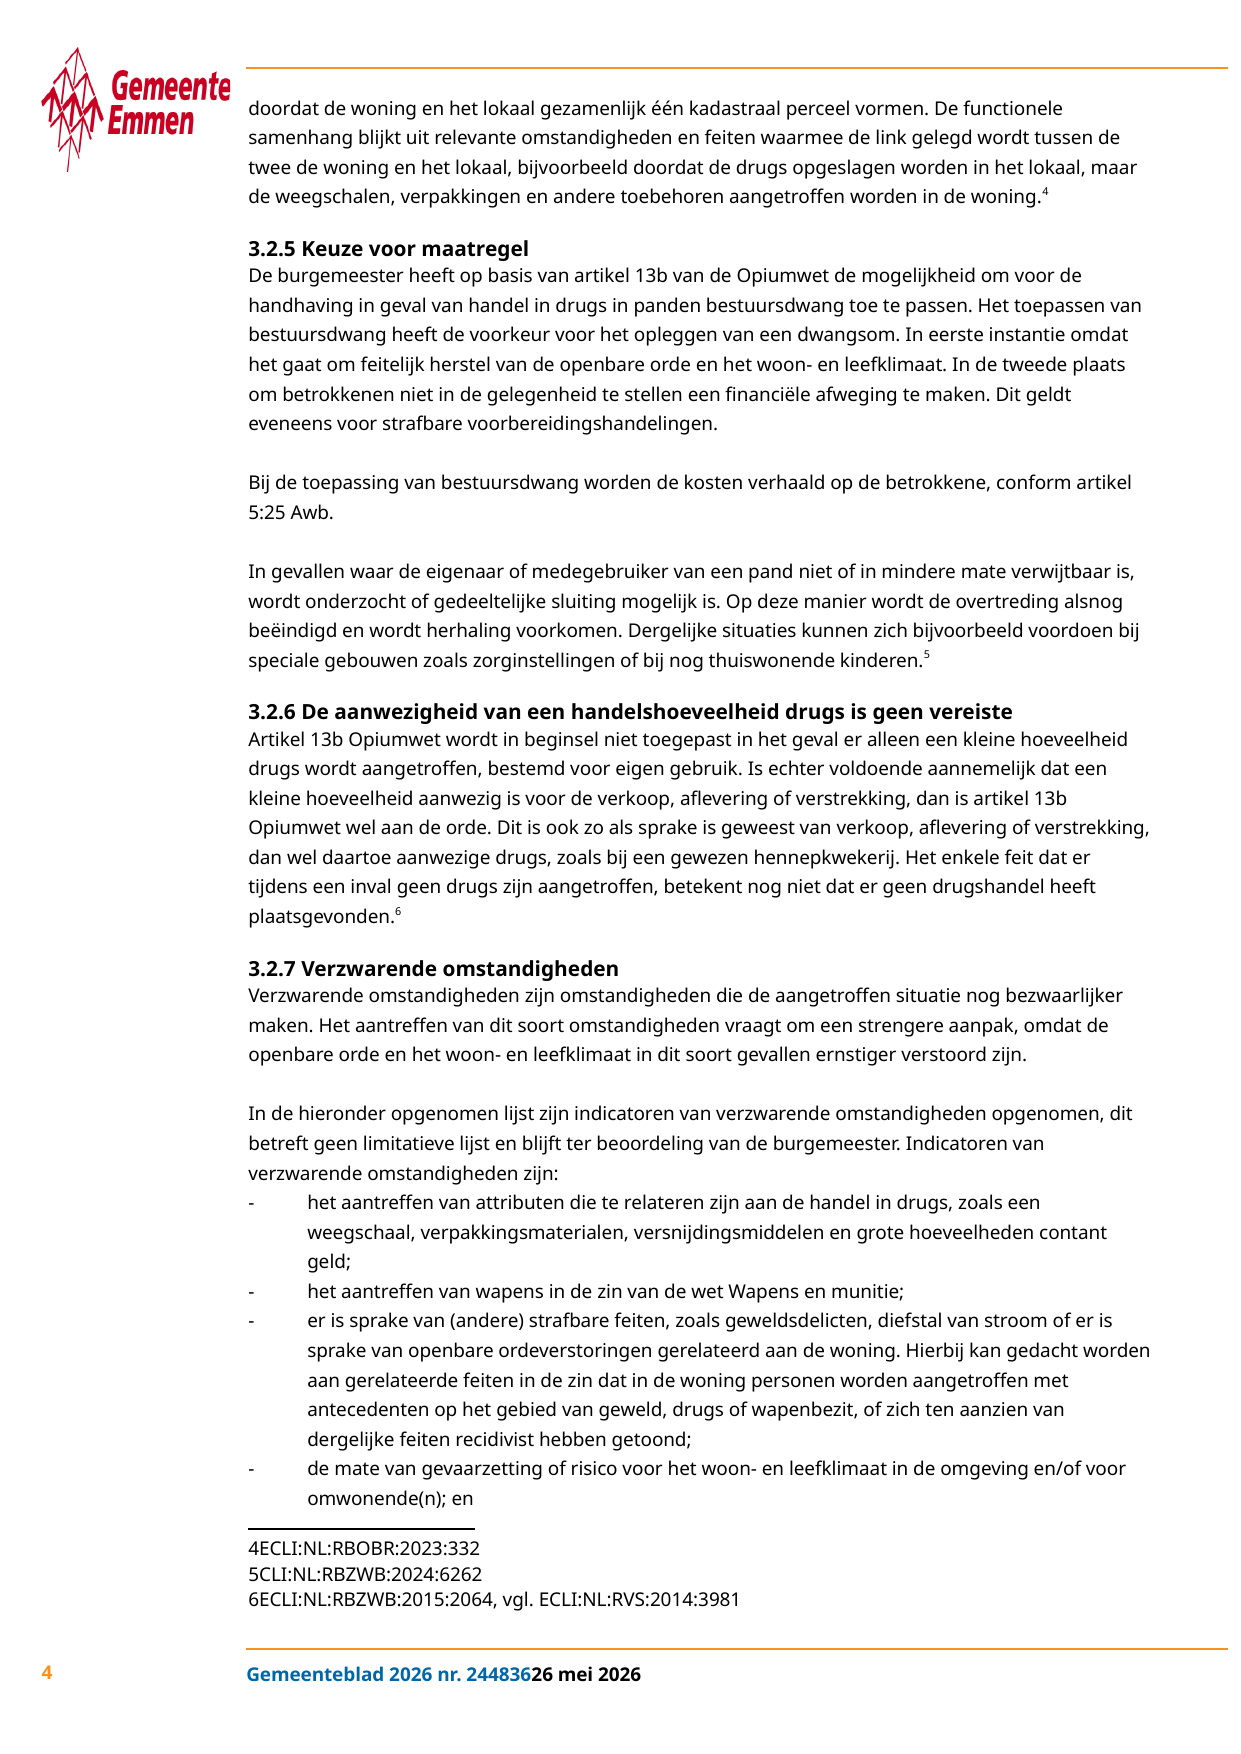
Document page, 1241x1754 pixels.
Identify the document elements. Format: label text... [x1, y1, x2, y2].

text In gevallen waar de eigenaar of medegebruiker van een pand niet of in mindere mate verwijtbaar is, wordt onderzocht of gedeeltelijke sluiting mogelijk is. Op deze manier wordt de overtreding alsnog beëindigd en wordt herhaling voorkomen. Dergelijke situaties kunnen zich bijvoorbeeld voordoen bij speciale gebouwen zoals zorginstellingen of bij nog thuiswonende kinderen. [248, 558, 1152, 673]
text ECLI:NL:RBZWB:2015:2064, vgl. ECLI:NL:RVS:2014:3981 [248, 1586, 1152, 1612]
text doordat de woning en het lokaal gezamenlijk één kadastraal perceel vormen. De functionele samenhang blijkt uit relevante omstandigheden en feiten waarmee de link gelegd wordt tussen de twee de woning en het lokaal, bijvoorbeeld doordat de drugs opgeslagen worden in het lokaal, maar de weegschalen, verpakkingen en andere toebehoren aangetroffen worden in de woning. [248, 95, 1152, 209]
text 3.2.7 Verzwarende omstandigheden [248, 954, 1152, 982]
text In de hieronder opgenomen lijst zijn indicatoren van verzwarende omstandigheden opgenomen, dit betreft geen limitatieve lijst en blijft ter beoordeling van de burgemeester. Indicatoren van verzwarende omstandigheden zijn: [248, 1101, 1152, 1185]
text Artikel 13b Opiumwet wordt in beginsel niet toegepast in het geval er alleen een kleine hoeveelheid drugs wordt aangetroffen, bestemd voor eigen gebruik. Is echter voldoende aannemelijk dat een kleine hoeveelheid aanwezig is voor de verkoop, aflevering of verstrekking, dan is artikel 13b Opiumwet wel aan de orde. Dit is ook zo als sprake is geweest van verkoop, aflevering of verstrekking, dan wel daartoe aanwezige drugs, zoals bij een gewezen hennepkwekerij. Het enkele feit dat er tijdens een inval geen drugs zijn aangetroffen, betekent nog niet dat er geen drugshandel heeft plaatsgevonden. [248, 726, 1152, 929]
list de mate van gevaarzetting of risico voor het woon- en leefklimaat in de omgeving en/of voor omwonende(n); en [248, 1456, 1152, 1511]
list er is sprake van (andere) strafbare feiten, zoals geweldsdelicten, diefstal van stroom of er is sprake van openbare ordeverstoringen gerelateerd aan de woning. Hierbij kan gedacht worden aan gerelateerde feiten in de zin dat in de woning personen worden aangetroffen met antecedenten op het gebied van geweld, drugs of wapenbezit, of zich ten aanzien van dergelijke feiten recidivist hebben getoond; [248, 1308, 1152, 1452]
text ECLI:NL:RBOBR:2023:332 [248, 1535, 1152, 1561]
text Bij de toepassing van bestuursdwang worden de kosten verhaald op de betrokkene, conform artikel 5:25 Awb. [248, 469, 1152, 525]
text Verzwarende omstandigheden zijn omstandigheden die de aangetroffen situatie nog bezwaarlijker maken. Het aantreffen van dit soort omstandigheden vraagt om een strengere aanpak, omdat de openbare orde en het woon- en leefklimaat in dit soort gevallen ernstiger verstoord zijn. [248, 982, 1152, 1067]
list het aantreffen van attributen die te relateren zijn aan de handel in drugs, zoals een weegschaal, verpakkingsmaterialen, versnijdingsmiddelen en grote hoeveelheden contant geld; [248, 1189, 1152, 1274]
picture [41, 47, 231, 172]
text 3.2.5 Keuze voor maatregel [248, 234, 1152, 262]
text De burgemeester heeft op basis van artikel 13b van de Opiumwet de mogelijkheid om voor de handhaving in geval van handel in drugs in panden bestuursdwang toe te passen. Het toepassen van bestuursdwang heeft de voorkeur voor het opleggen van een dwangsom. In eerste instantie omdat het gaat om feitelijk herstel van de openbare orde en het woon- en leefklimaat. In de tweede plaats om betrokkenen niet in de gelegenheid te stellen een financiële afweging te maken. Dit geldt eveneens voor strafbare voorbereidingshandelingen. [248, 262, 1152, 436]
list het aantreffen van wapens in de zin van de wet Wapens en munitie; [248, 1278, 1152, 1304]
text CLI:NL:RBZWB:2024:6262 [248, 1561, 1152, 1586]
text 3.2.6 De aanwezigheid van een handelshoeveelheid drugs is geen vereiste [248, 697, 1152, 726]
